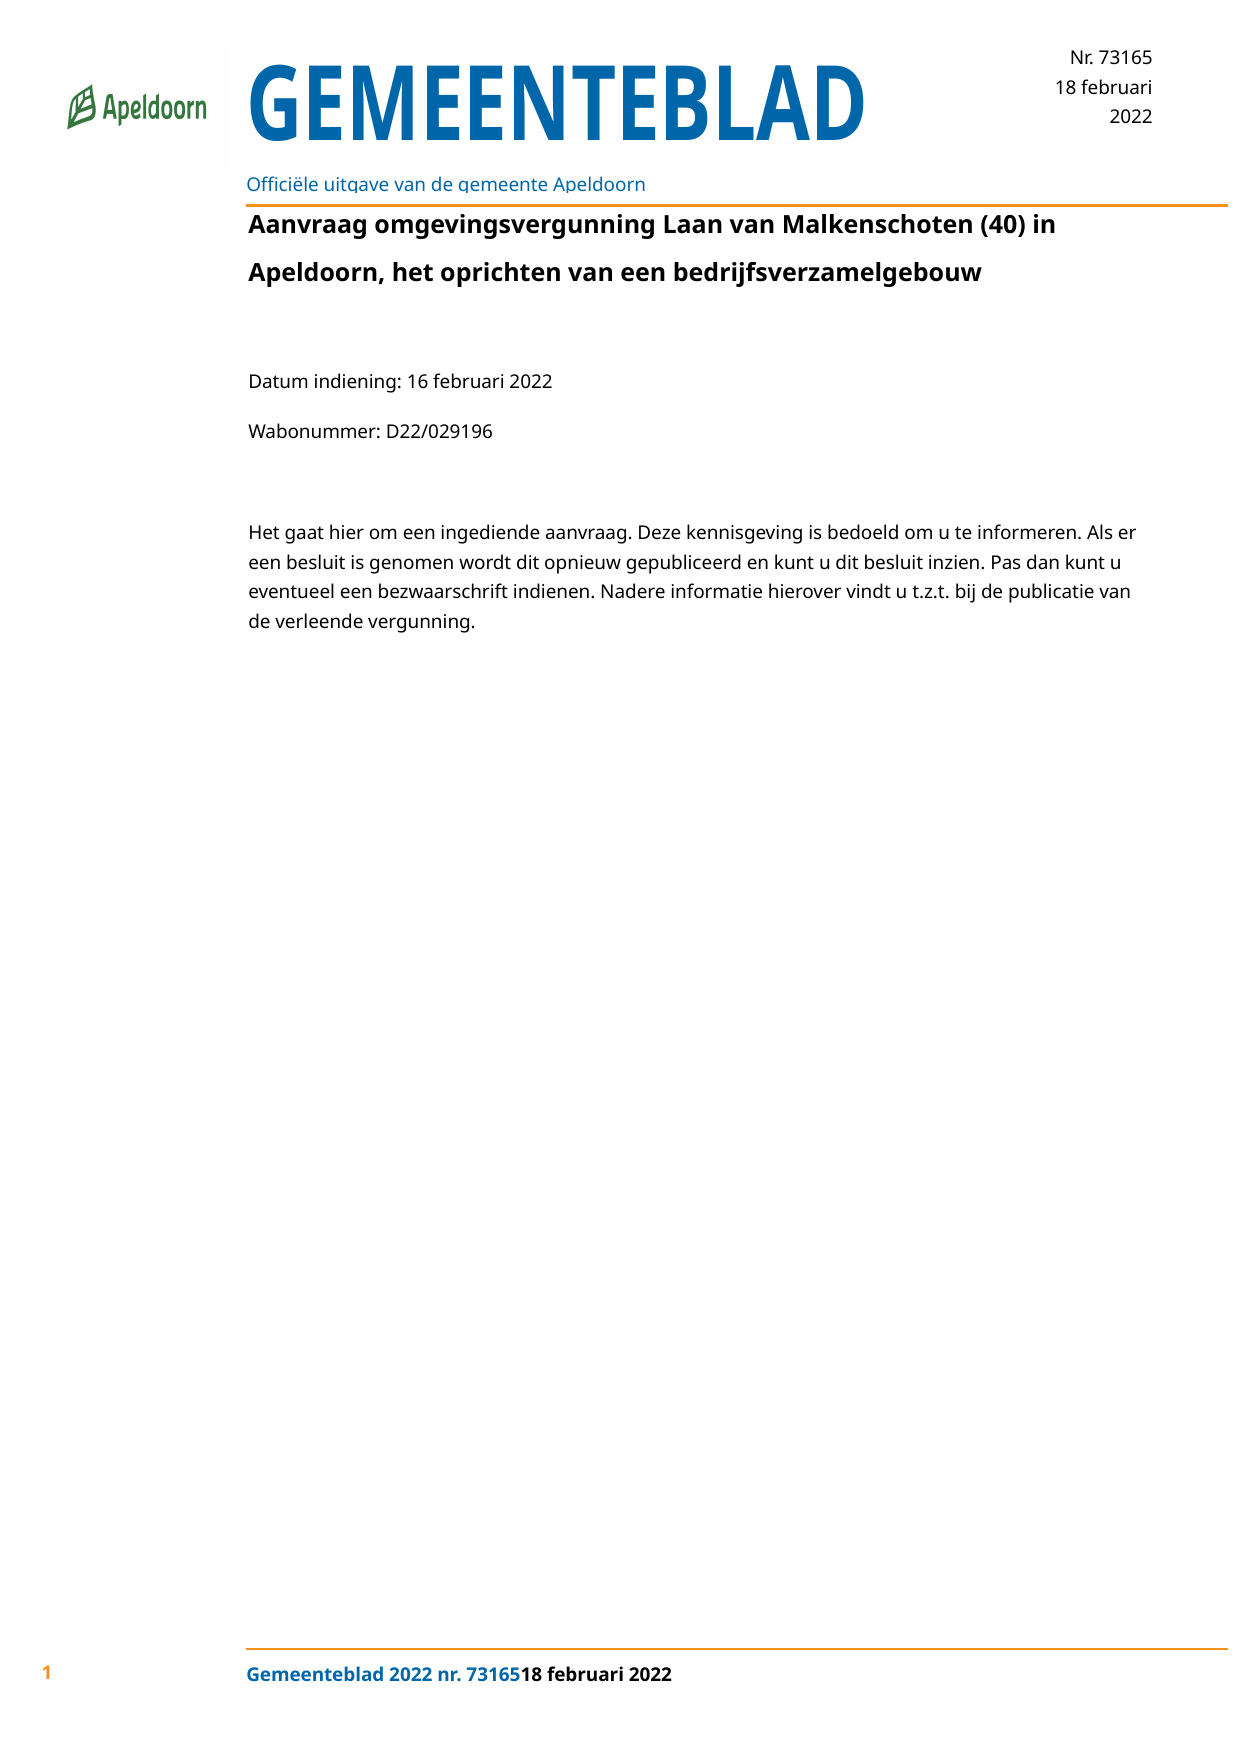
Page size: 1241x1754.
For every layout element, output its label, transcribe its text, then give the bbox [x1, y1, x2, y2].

text Aanvraag omgevingsvergunning Laan van Malkenschoten (40) in Apeldoorn, het oprichten van een bedrijfsverzamelgebouw [248, 207, 1152, 288]
text Het gaat hier om een ingediende aanvraag. Deze kennisgeving is bedoeld om u te informeren. Als er een besluit is genomen wordt dit opnieuw gepubliceerd en kunt u dit besluit inzien. Pas dan kunt u eventueel een bezwaarschrift indienen. Nadere informatie hierover vindt u t.z.t. bij de publicatie van de verleende vergunning. [248, 519, 1152, 634]
text Wabonummer: D22/029196 [248, 419, 1152, 444]
text Datum indiening: 16 februari 2022 [248, 368, 1152, 394]
picture [41, 47, 231, 172]
